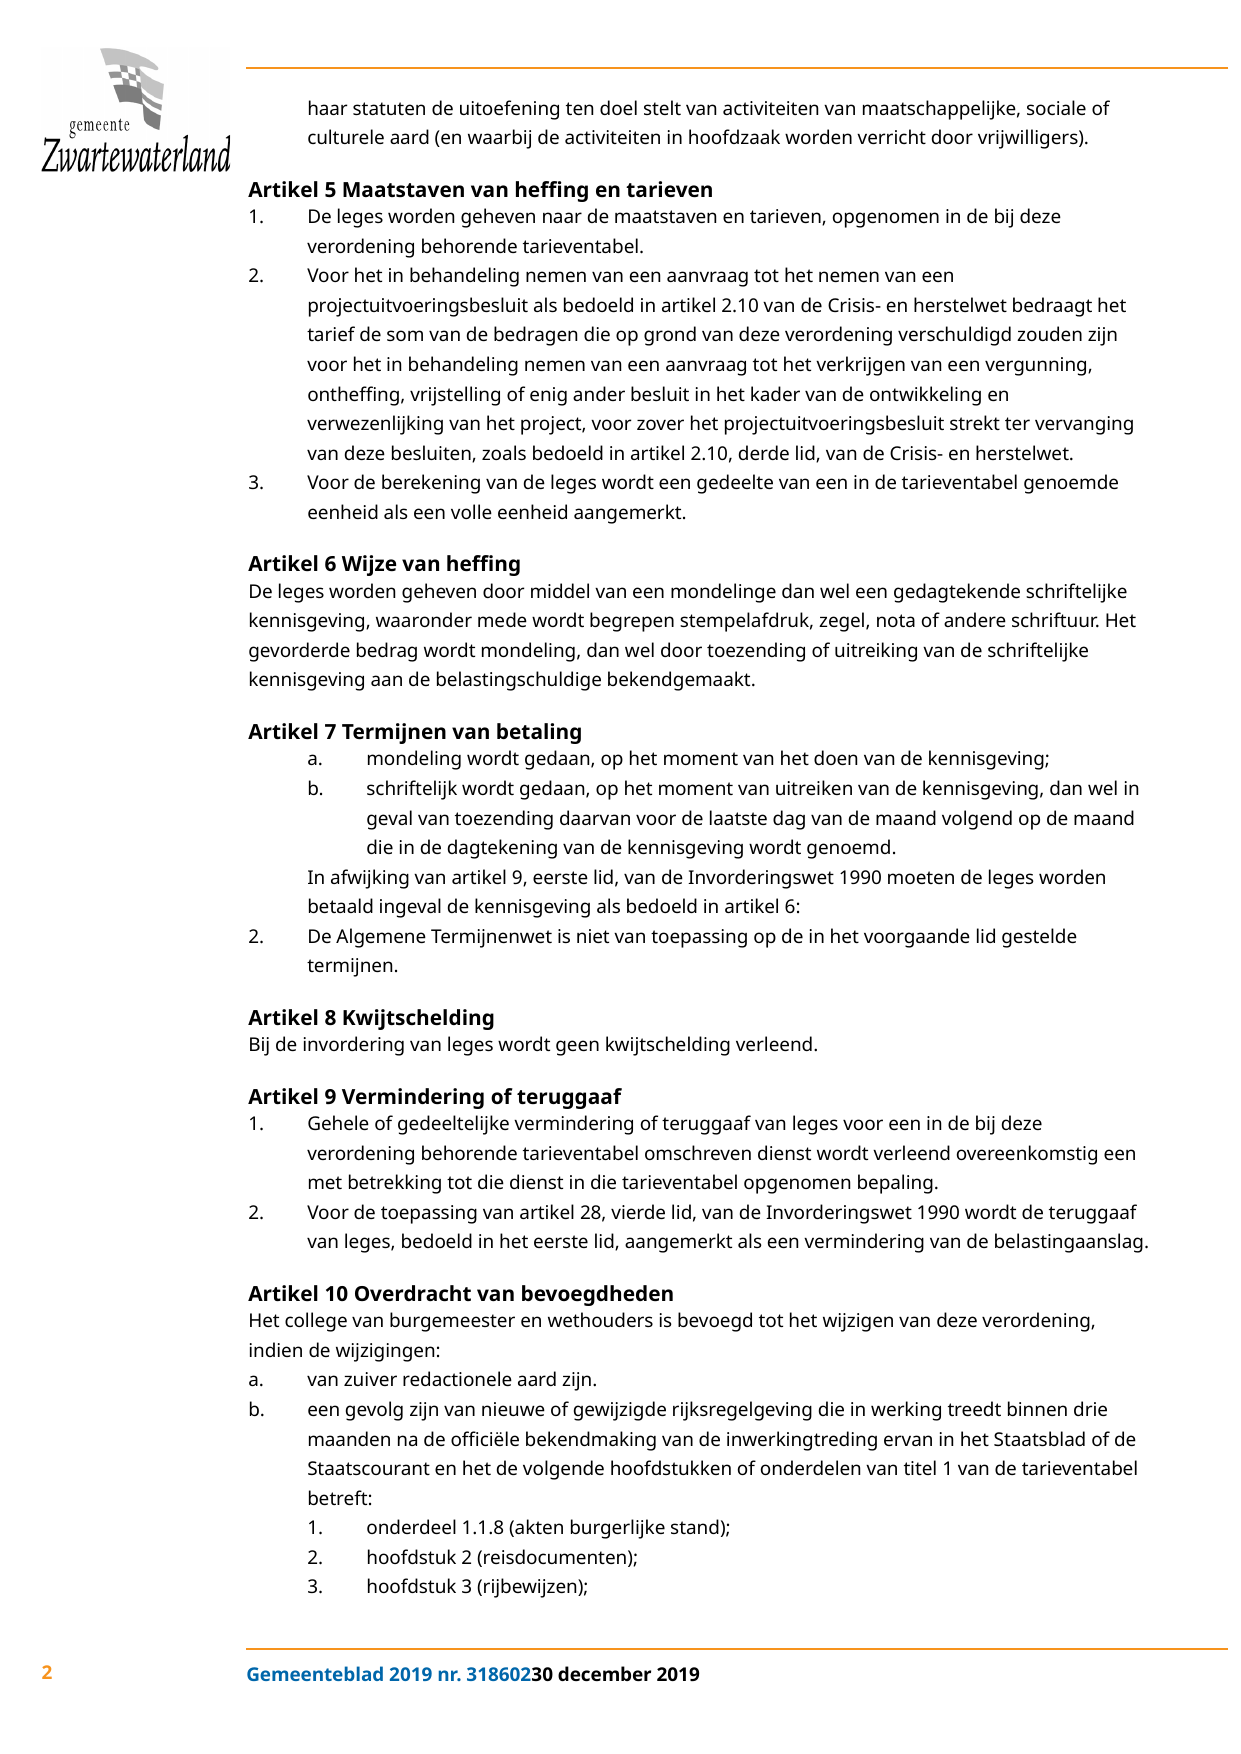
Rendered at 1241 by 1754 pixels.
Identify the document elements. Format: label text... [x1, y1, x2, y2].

list een gevolg zijn van nieuwe of gewijzigde rijksregelgeving die in werking treedt binnen drie maanden na de officiële bekendmaking van de inwerkingtreding ervan in het Staatsblad of de Staatscourant en het de volgende hoofdstukken of onderdelen van titel 1 van de tarieventabel betreft: [248, 1396, 1152, 1511]
list De Algemene Termijnenwet is niet van toepassing op de in het voorgaande lid gestelde termijnen. [248, 923, 1152, 978]
list De leges worden geheven naar de maatstaven en tarieven, opgenomen in de bij deze verordening behorende tarieventabel. [248, 203, 1152, 258]
text Artikel 5 Maatstaven van heffing en tarieven [248, 175, 1152, 203]
text Artikel 10 Overdracht van bevoegdheden [248, 1279, 1152, 1307]
text Artikel 9 Vermindering of teruggaaf [248, 1082, 1152, 1110]
list Voor de berekening van de leges wordt een gedeelte van een in de tarieventabel genoemde eenheid als een volle eenheid aangemerkt. [248, 469, 1152, 525]
text Artikel 8 Kwijtschelding [248, 1003, 1152, 1031]
text Artikel 7 Termijnen van betaling [248, 717, 1152, 746]
list van zuiver redactionele aard zijn. [248, 1367, 1152, 1392]
text De leges worden geheven door middel van een mondelinge dan wel een gedagtekende schriftelijke kennisgeving, waaronder mede wordt begrepen stempelafdruk, zegel, nota of andere schriftuur. Het gevorderde bedrag wordt mondeling, dan wel door toezending of uitreiking van de schriftelijke kennisgeving aan de belastingschuldige bekendgemaakt. [248, 578, 1152, 692]
text Artikel 6 Wijze van heffing [248, 549, 1152, 578]
list onderdeel 1.1.8 (akten burgerlijke stand); [307, 1514, 1152, 1540]
list hoofdstuk 3 (rijbewijzen); [307, 1574, 1152, 1599]
list hoofdstuk 2 (reisdocumenten); [307, 1544, 1152, 1570]
picture [41, 47, 231, 172]
list mondeling wordt gedaan, op het moment van het doen van de kennisgeving; [307, 746, 1152, 771]
text Bij de invordering van leges wordt geen kwijtschelding verleend. [248, 1031, 1152, 1057]
list Voor het in behandeling nemen van een aanvraag tot het nemen van een projectuitvoeringsbesluit als bedoeld in artikel 2.10 van de Crisis- en herstelwet bedraagt het tarief de som van de bedragen die op grond van deze verordening verschuldigd zouden zijn voor het in behandeling nemen van een aanvraag tot het verkrijgen van een vergunning, ontheffing, vrijstelling of enig ander besluit in het kader van de ontwikkeling en verwezenlijking van het project, voor zover het projectuitvoeringsbesluit strekt ter vervanging van deze besluiten, zoals bedoeld in artikel 2.10, derde lid, van de Crisis- en herstelwet. [248, 262, 1152, 466]
list Gehele of gedeeltelijke vermindering of teruggaaf van leges voor een in de bij deze verordening behorende tarieventabel omschreven dienst wordt verleend overeenkomstig een met betrekking tot die dienst in die tarieventabel opgenomen bepaling. [248, 1110, 1152, 1195]
list haar statuten de uitoefening ten doel stelt van activiteiten van maatschappelijke, sociale of culturele aard (en waarbij de activiteiten in hoofdzaak worden verricht door vrijwilligers). [248, 95, 1152, 150]
text Het college van burgemeester en wethouders is bevoegd tot het wijzigen van deze verordening, indien de wijzigingen: [248, 1307, 1152, 1363]
list Voor de toepassing van artikel 28, vierde lid, van de Invorderingswet 1990 wordt de teruggaaf van leges, bedoeld in het eerste lid, aangemerkt als een vermindering van de belastingaanslag. [248, 1199, 1152, 1254]
list schriftelijk wordt gedaan, op het moment van uitreiken van de kennisgeving, dan wel in geval van toezending daarvan voor de laatste dag van de maand volgend op de maand die in de dagtekening van de kennisgeving wordt genoemd. [307, 775, 1152, 860]
list In afwijking van artikel 9, eerste lid, van de Invorderingswet 1990 moeten de leges worden betaald ingeval de kennisgeving als bedoeld in artikel 6: [248, 864, 1152, 919]
